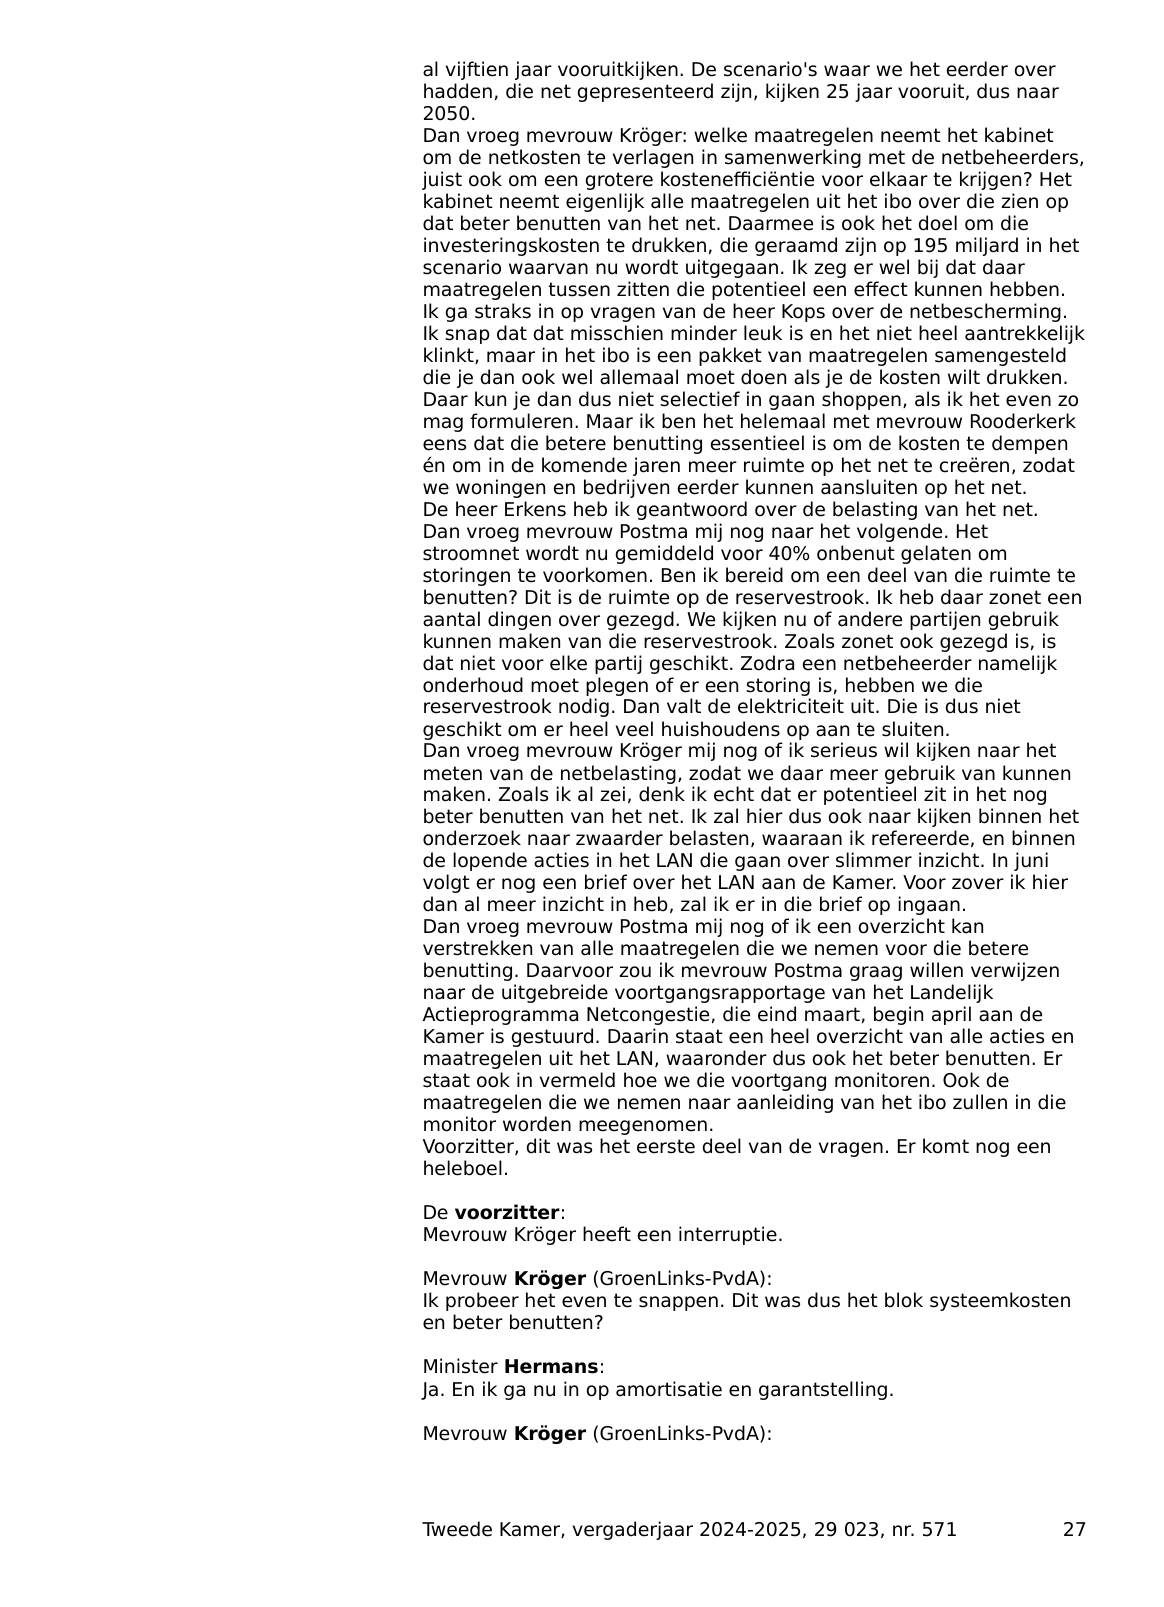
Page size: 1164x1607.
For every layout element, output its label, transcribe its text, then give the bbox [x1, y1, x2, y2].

text Ik probeer het even te snappen. Dit was dus het blok systeemkosten en beter benutten? [422, 1290, 1087, 1334]
text Mevrouw Kröger (GroenLinks-PvdA): [422, 1423, 1087, 1444]
text al vijftien jaar vooruitkijken. De scenario's waar we het eerder over hadden, die net gepresenteerd zijn, kijken 25 jaar vooruit, dus naar 2050. [422, 59, 1087, 125]
text Mevrouw Kröger (GroenLinks-PvdA): [422, 1268, 1087, 1290]
text Dan vroeg mevrouw Kröger mij nog of ik serieus wil kijken naar het meten van de netbelasting, zodat we daar meer gebruik van kunnen maken. Zoals ik al zei, denk ik echt dat er potentieel zit in het nog beter benutten van het net. Ik zal hier dus ook naar kijken binnen het onderzoek naar zwaarder belasten, waaraan ik refereerde, en binnen de lopende acties in het LAN die gaan over slimmer inzicht. In juni volgt er nog een brief over het LAN aan de Kamer. Voor zover ik hier dan al meer inzicht in heb, zal ik er in die brief op ingaan. [422, 740, 1087, 916]
text Ja. En ik ga nu in op amortisatie en garantstelling. [422, 1378, 1087, 1400]
text De heer Erkens heb ik geantwoord over de belasting van het net. [422, 499, 1087, 521]
text Dan vroeg mevrouw Postma mij nog naar het volgende. Het stroomnet wordt nu gemiddeld voor 40% onbenut gelaten om storingen te voorkomen. Ben ik bereid om een deel van die ruimte te benutten? Dit is de ruimte op de reservestrook. Ik heb daar zonet een aantal dingen over gezegd. We kijken nu of andere partijen gebruik kunnen maken van die reservestrook. Zoals zonet ook gezegd is, is dat niet voor elke partij geschikt. Zodra een netbeheerder namelijk onderhoud moet plegen of er een storing is, hebben we die reservestrook nodig. Dan valt de elektriciteit uit. Die is dus niet geschikt om er heel veel huishoudens op aan te sluiten. [422, 521, 1087, 740]
text De voorzitter: [422, 1202, 1087, 1224]
text Voorzitter, dit was het eerste deel van de vragen. Er komt nog een heleboel. [422, 1136, 1087, 1180]
text Dan vroeg mevrouw Kröger: welke maatregelen neemt het kabinet om de netkosten te verlagen in samenwerking met de netbeheerders, juist ook om een grotere kostenefficiëntie voor elkaar te krijgen? Het kabinet neemt eigenlijk alle maatregelen uit het ibo over die zien op dat beter benutten van het net. Daarmee is ook het doel om die investeringskosten te drukken, die geraamd zijn op 195 miljard in het scenario waarvan nu wordt uitgegaan. Ik zeg er wel bij dat daar maatregelen tussen zitten die potentieel een effect kunnen hebben. Ik ga straks in op vragen van de heer Kops over de netbescherming. Ik snap dat dat misschien minder leuk is en het niet heel aantrekkelijk klinkt, maar in het ibo is een pakket van maatregelen samengesteld die je dan ook wel allemaal moet doen als je de kosten wilt drukken. Daar kun je dan dus niet selectief in gaan shoppen, als ik het even zo mag formuleren. Maar ik ben het helemaal met mevrouw Rooderkerk eens dat die betere benutting essentieel is om de kosten te dempen én om in de komende jaren meer ruimte op het net te creëren, zodat we woningen en bedrijven eerder kunnen aansluiten op het net. [422, 125, 1087, 499]
text Minister Hermans: [422, 1356, 1087, 1378]
text Mevrouw Kröger heeft een interruptie. [422, 1224, 1087, 1246]
text Dan vroeg mevrouw Postma mij nog of ik een overzicht kan verstrekken van alle maatregelen die we nemen voor die betere benutting. Daarvoor zou ik mevrouw Postma graag willen verwijzen naar de uitgebreide voortgangsrapportage van het Landelijk Actieprogramma Netcongestie, die eind maart, begin april aan de Kamer is gestuurd. Daarin staat een heel overzicht van alle acties en maatregelen uit het LAN, waaronder dus ook het beter benutten. Er staat ook in vermeld hoe we die voortgang monitoren. Ook de maatregelen die we nemen naar aanleiding van het ibo zullen in die monitor worden meegenomen. [422, 916, 1087, 1136]
